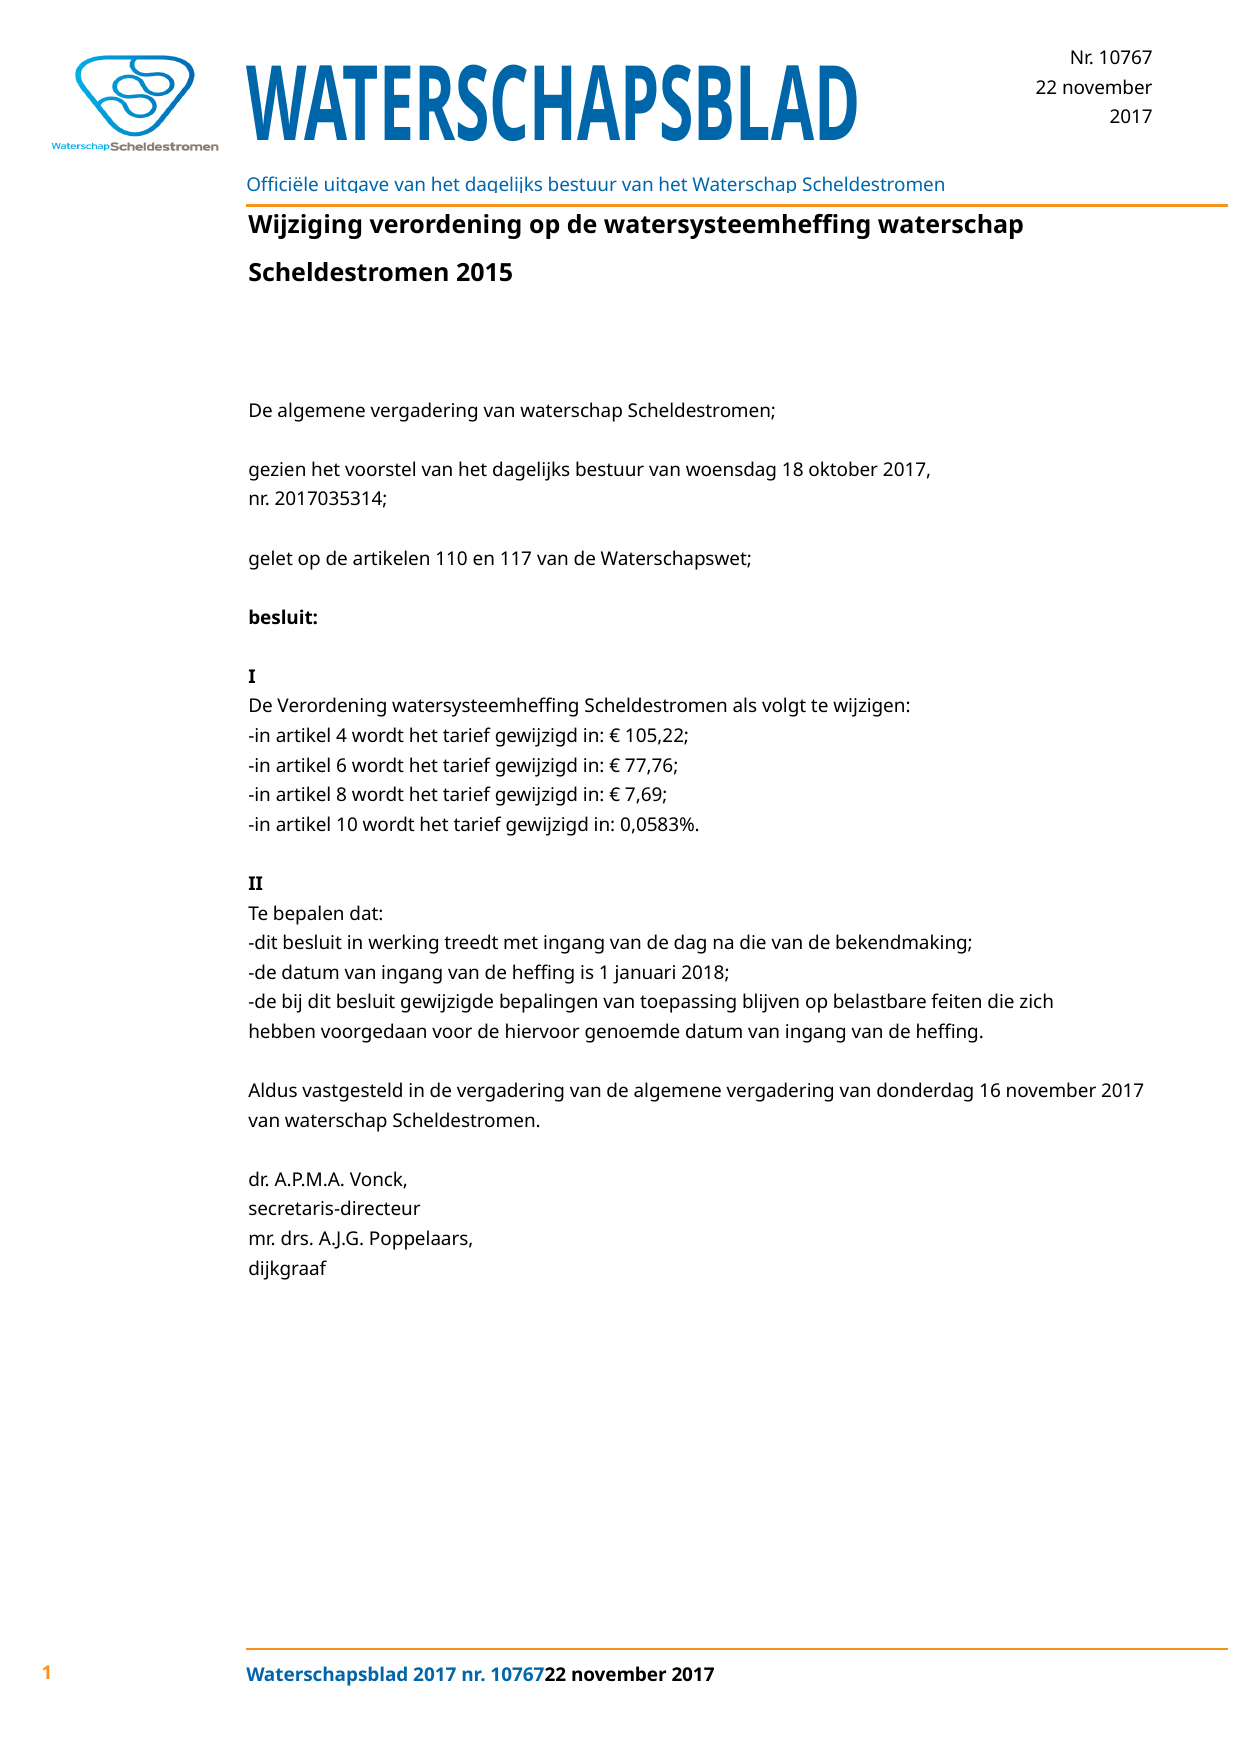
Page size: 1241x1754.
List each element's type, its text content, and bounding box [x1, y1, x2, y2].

text mr. drs. A.J.G. Poppelaars, [248, 1225, 1152, 1251]
picture [41, 47, 231, 172]
text gelet op de artikelen 110 en 117 van de Waterschapswet; [248, 545, 1152, 570]
text Te bepalen dat: [248, 900, 1152, 925]
text hebben voorgedaan voor de hiervoor genoemde datum van ingang van de heffing. [248, 1018, 1152, 1044]
text -in artikel 10 wordt het tarief gewijzigd in: 0,0583%. [248, 811, 1152, 837]
text dr. A.P.M.A. Vonck, [248, 1166, 1152, 1192]
text -in artikel 4 wordt het tarief gewijzigd in: € 105,22; [248, 722, 1152, 748]
text -de bij dit besluit gewijzigde bepalingen van toepassing blijven op belastbare feiten die zich [248, 988, 1152, 1014]
text II [248, 870, 1152, 896]
text besluit: [248, 604, 1152, 629]
text secretaris-directeur [248, 1196, 1152, 1221]
text -in artikel 6 wordt het tarief gewijzigd in: € 77,76; [248, 752, 1152, 777]
text -in artikel 8 wordt het tarief gewijzigd in: € 7,69; [248, 781, 1152, 807]
text nr. 2017035314; [248, 486, 1152, 511]
text gezien het voorstel van het dagelijks bestuur van woensdag 18 oktober 2017, [248, 456, 1152, 482]
text De algemene vergadering van waterschap Scheldestromen; [248, 397, 1152, 422]
text -de datum van ingang van de heffing is 1 januari 2018; [248, 959, 1152, 984]
text Aldus vastgesteld in de vergadering van de algemene vergadering van donderdag 16 november 2017 van waterschap Scheldestromen. [248, 1077, 1152, 1132]
text Wijziging verordening op de watersysteemheffing waterschap Scheldestromen 2015 [248, 207, 1152, 288]
text De Verordening watersysteemheffing Scheldestromen als volgt te wijzigen: [248, 693, 1152, 718]
text dijkgraaf [248, 1255, 1152, 1280]
text -dit besluit in werking treedt met ingang van de dag na die van de bekendmaking; [248, 929, 1152, 955]
text I [248, 663, 1152, 689]
